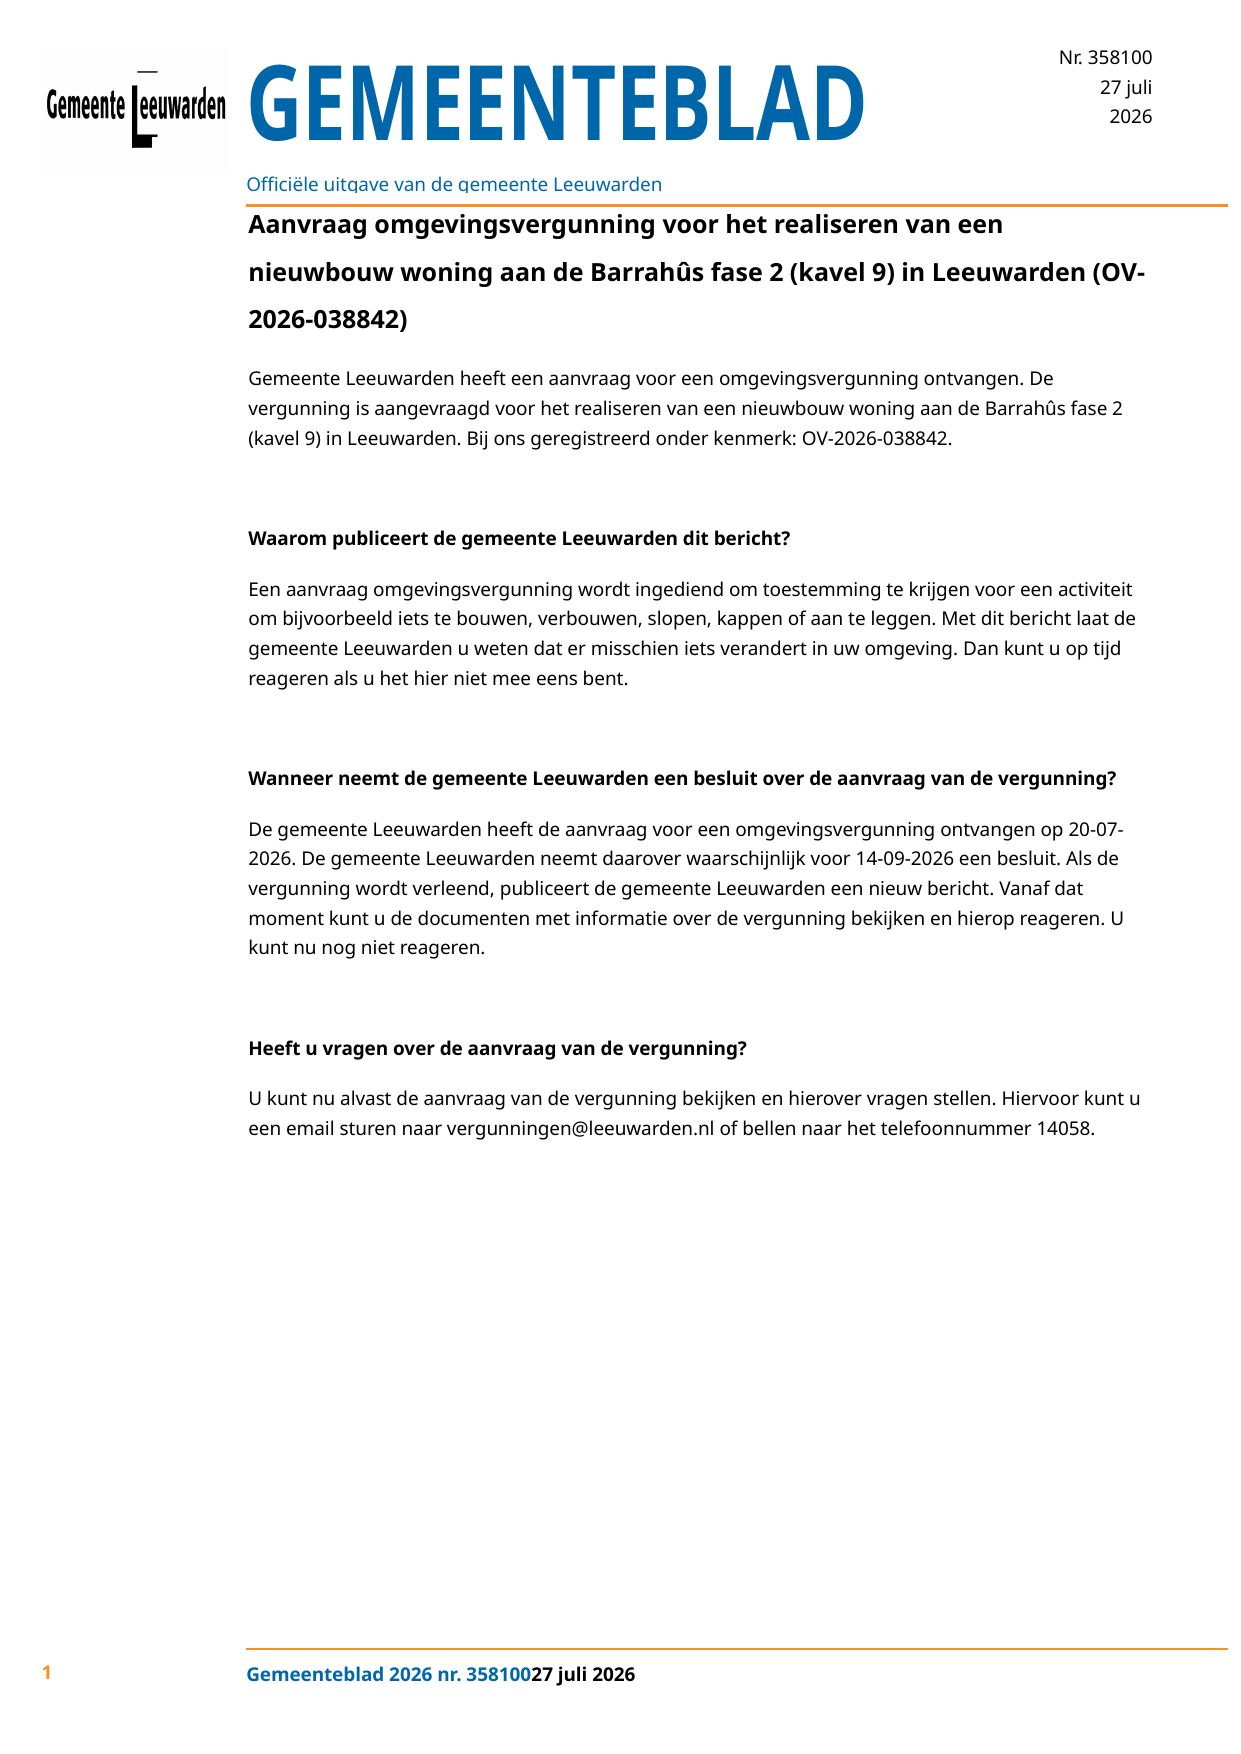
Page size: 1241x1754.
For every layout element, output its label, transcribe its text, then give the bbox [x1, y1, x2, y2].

text Wanneer neemt de gemeente Leeuwarden een besluit over de aanvraag van de vergunning? [248, 766, 1152, 791]
text Een aanvraag omgevingsvergunning wordt ingediend om toestemming te krijgen voor een activiteit om bijvoorbeeld iets te bouwen, verbouwen, slopen, kappen of aan te leggen. Met dit bericht laat de gemeente Leeuwarden u weten dat er misschien iets verandert in uw omgeving. Dan kunt u op tijd reageren als u het hier niet mee eens bent. [248, 576, 1152, 690]
text Aanvraag omgevingsvergunning voor het realiseren van een nieuwbouw woning aan de Barrahûs fase 2 (kavel 9) in Leeuwarden (OV-2026-038842) [248, 207, 1152, 336]
text U kunt nu alvast de aanvraag van de vergunning bekijken en hierover vragen stellen. Hiervoor kunt u een email sturen naar vergunningen@leeuwarden.nl of bellen naar het telefoonnummer 14058. [248, 1086, 1152, 1141]
text Gemeente Leeuwarden heeft een aanvraag voor een omgevingsvergunning ontvangen. De vergunning is aangevraagd voor het realiseren van een nieuwbouw woning aan de Barrahûs fase 2 (kavel 9) in Leeuwarden. Bij ons geregistreerd onder kenmerk: OV-2026-038842. [248, 366, 1152, 450]
text De gemeente Leeuwarden heeft de aanvraag voor een omgevingsvergunning ontvangen op 20-07-2026. De gemeente Leeuwarden neemt daarover waarschijnlijk voor 14-09-2026 een besluit. Als de vergunning wordt verleend, publiceert de gemeente Leeuwarden een nieuw bericht. Vanaf dat moment kunt u de documenten met informatie over de vergunning bekijken en hierop reageren. U kunt nu nog niet reageren. [248, 816, 1152, 960]
text Waarom publiceert de gemeente Leeuwarden dit bericht? [248, 526, 1152, 551]
picture [41, 47, 231, 172]
text Heeft u vragen over de aanvraag van de vergunning? [248, 1035, 1152, 1061]
